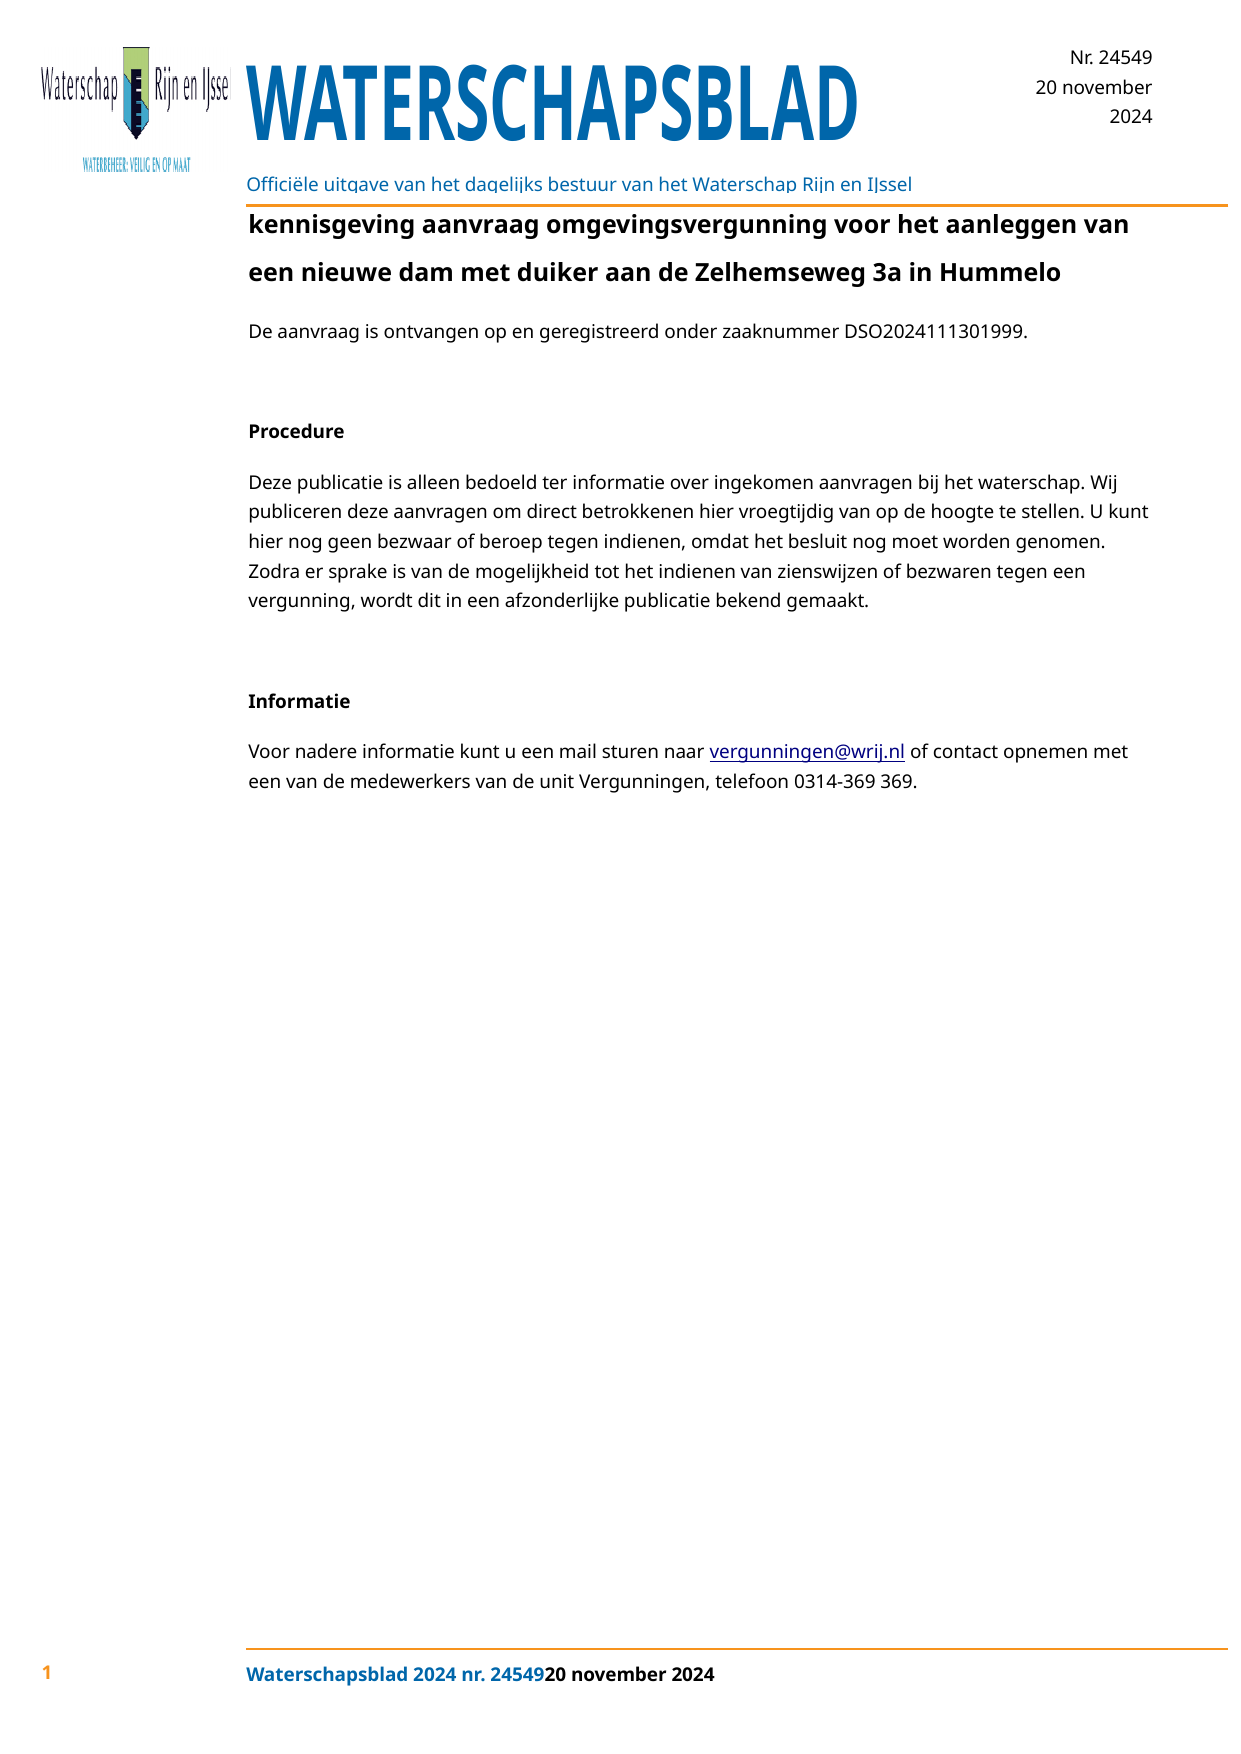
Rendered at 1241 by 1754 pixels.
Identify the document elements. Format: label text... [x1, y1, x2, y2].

text Informatie [248, 688, 1152, 714]
text Deze publicatie is alleen bedoeld ter informatie over ingekomen aanvragen bij het waterschap. Wij publiceren deze aanvragen om direct betrokkenen hier vroegtijdig van op de hoogte te stellen. U kunt hier nog geen bezwaar of beroep tegen indienen, omdat het besluit nog moet worden genomen. Zodra er sprake is van de mogelijkheid tot het indienen van zienswijzen of bezwaren tegen een vergunning, wordt dit in een afzonderlijke publicatie bekend gemaakt. [248, 469, 1152, 613]
picture [41, 47, 231, 172]
text Voor nadere informatie kunt u een mail sturen naar vergunningen@wrij.nl of contact opnemen met een van de medewerkers van de unit Vergunningen, telefoon 0314-369 369. [248, 739, 1152, 794]
text kennisgeving aanvraag omgevingsvergunning voor het aanleggen van een nieuwe dam met duiker aan de Zelhemseweg 3a in Hummelo [248, 207, 1152, 288]
text Procedure [248, 419, 1152, 444]
text De aanvraag is ontvangen op en geregistreerd onder zaaknummer DSO2024111301999. [248, 318, 1152, 344]
